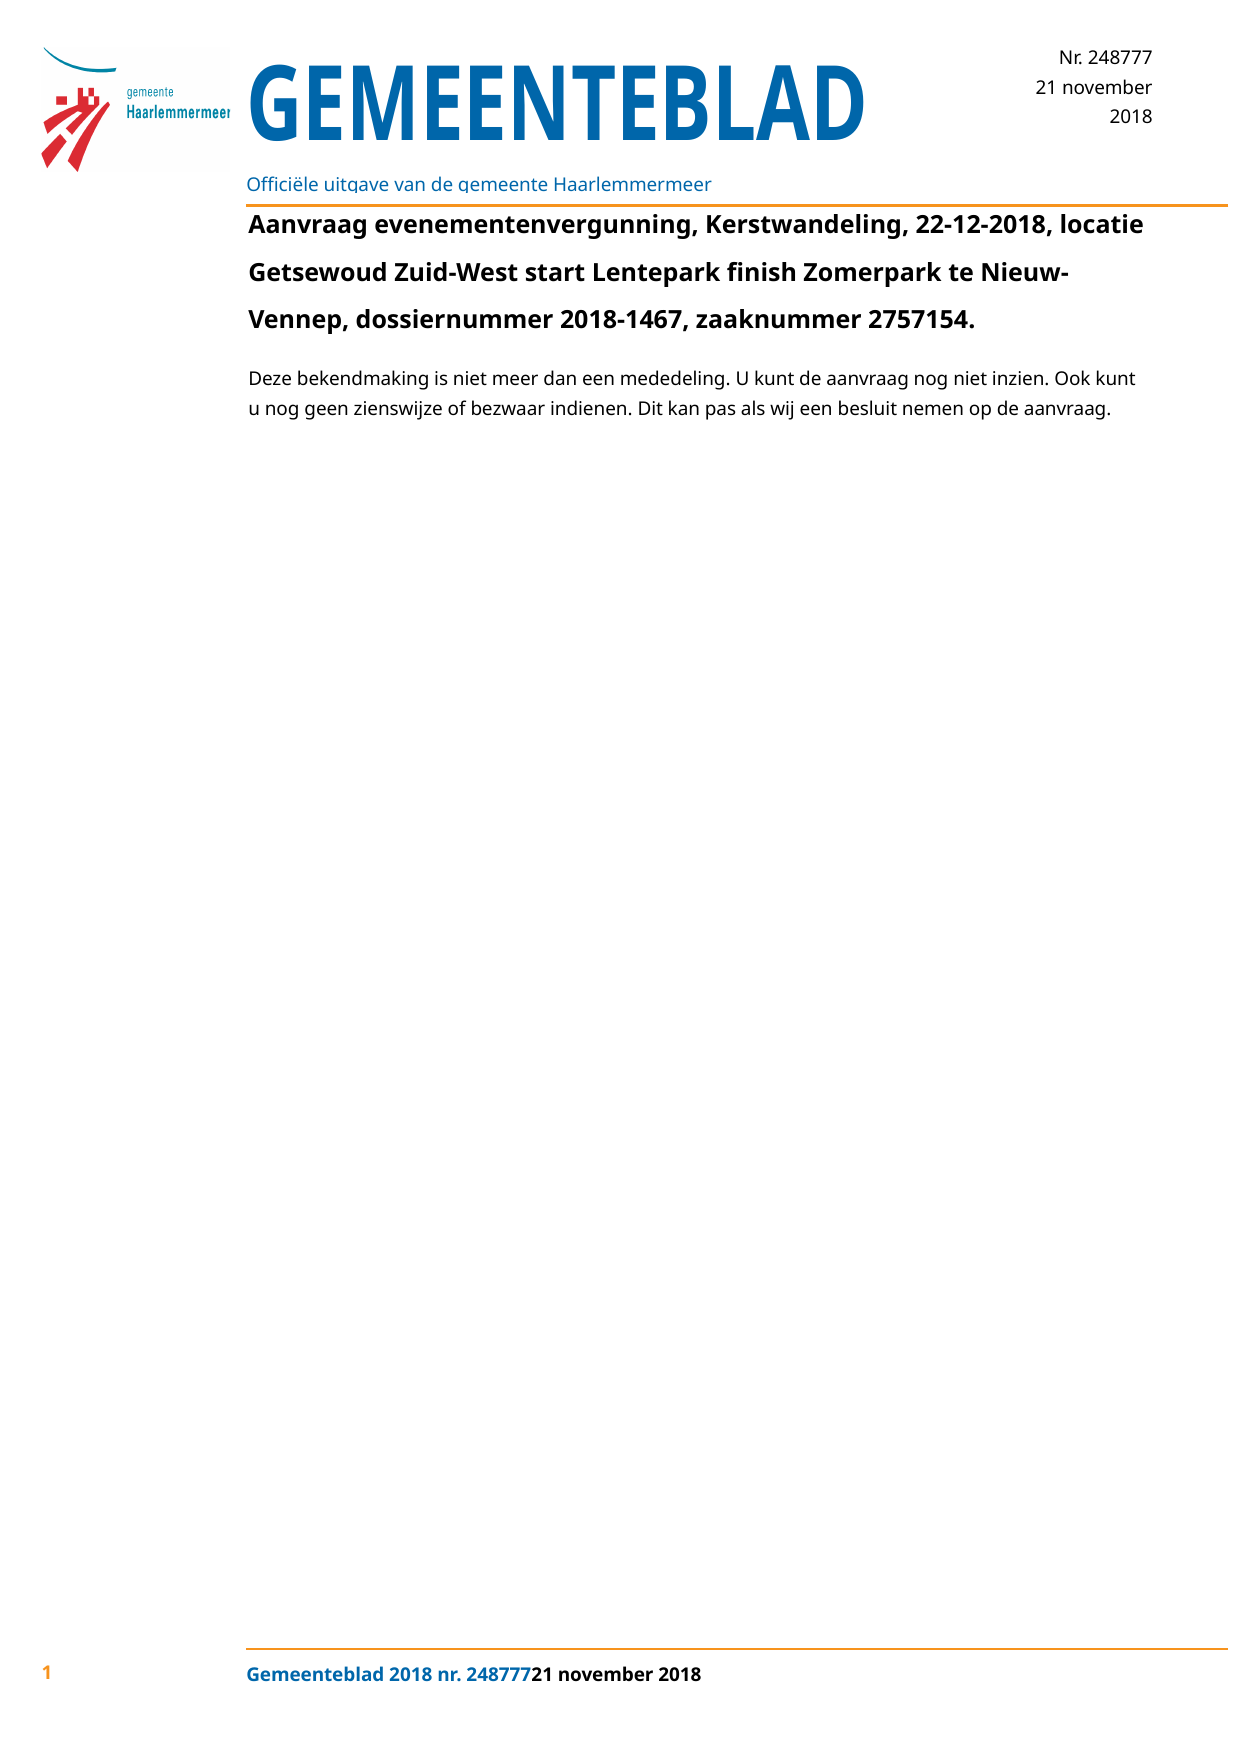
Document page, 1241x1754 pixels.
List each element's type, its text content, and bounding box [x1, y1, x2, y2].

text Deze bekendmaking is niet meer dan een mededeling. U kunt de aanvraag nog niet inzien. Ook kunt u nog geen zienswijze of bezwaar indienen. Dit kan pas als wij een besluit nemen op de aanvraag. [248, 366, 1152, 421]
text Aanvraag evenementenvergunning, Kerstwandeling, 22-12-2018, locatie Getsewoud Zuid-West start Lentepark finish Zomerpark te Nieuw-Vennep, dossiernummer 2018-1467, zaaknummer 2757154. [248, 207, 1152, 336]
picture [41, 47, 231, 172]
